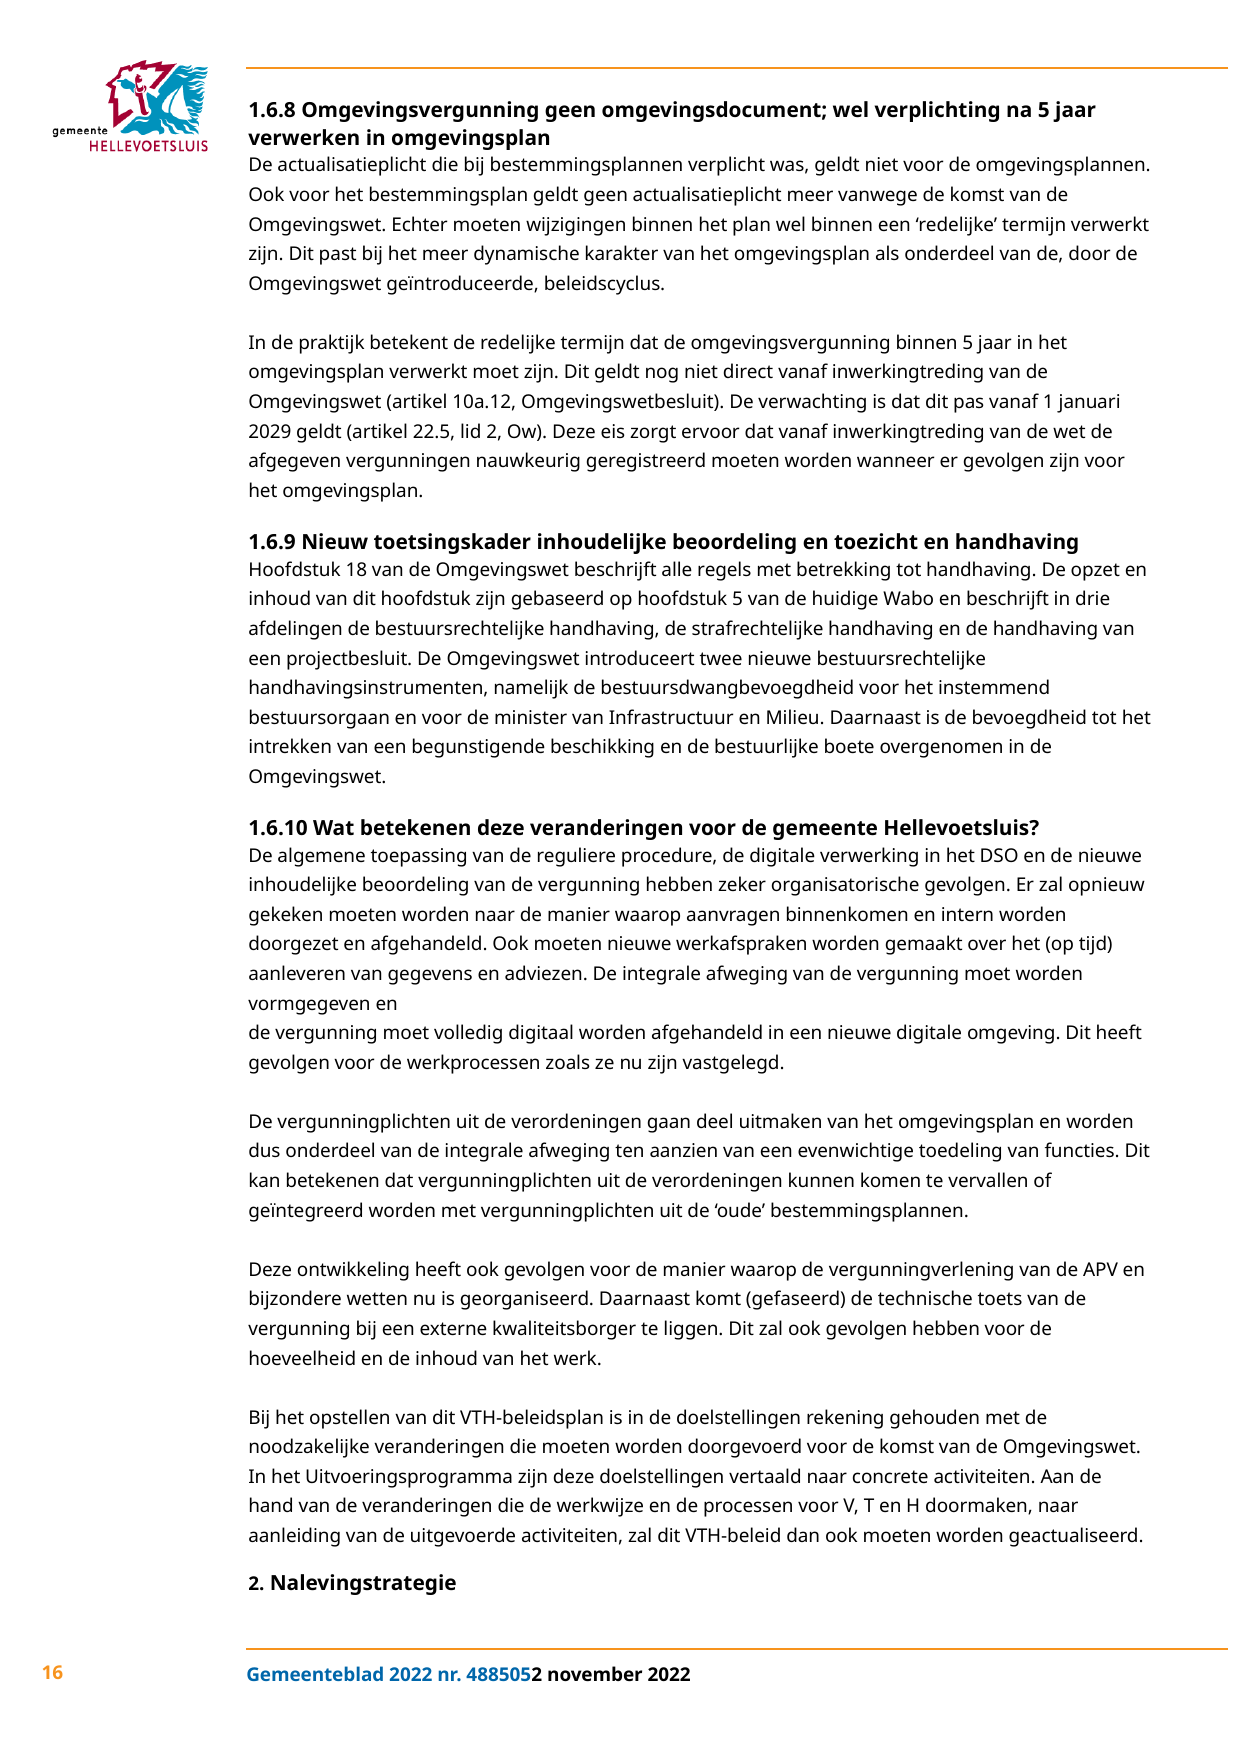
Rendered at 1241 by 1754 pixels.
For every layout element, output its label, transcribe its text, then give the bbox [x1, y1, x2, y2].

text De actualisatieplicht die bij bestemmingsplannen verplicht was, geldt niet voor de omgevingsplannen. [248, 152, 1152, 177]
text 1.6.9 Nieuw toetsingskader inhoudelijke beoordeling en toezicht en handhaving [248, 527, 1152, 556]
text 1.6.8 Omgevingsvergunning geen omgevingsdocument; wel verplichting na 5 jaar verwerken in omgevingsplan [248, 95, 1152, 152]
text De vergunningplichten uit de verordeningen gaan deel uitmaken van het omgevingsplan en worden dus onderdeel van de integrale afweging ten aanzien van een evenwichtige toedeling van functies. Dit kan betekenen dat vergunningplichten uit de verordeningen kunnen komen te vervallen of geïntegreerd worden met vergunningplichten uit de ‘oude’ bestemmingsplannen. [248, 1108, 1152, 1223]
text In het Uitvoeringsprogramma zijn deze doelstellingen vertaald naar concrete activiteiten. Aan de hand van de veranderingen die de werkwijze en de processen voor V, T en H doormaken, naar aanleiding van de uitgevoerde activiteiten, zal dit VTH-beleid dan ook moeten worden geactualiseerd. [248, 1463, 1152, 1548]
text de vergunning moet volledig digitaal worden afgehandeld in een nieuwe digitale omgeving. Dit heeft gevolgen voor de werkprocessen zoals ze nu zijn vastgelegd. [248, 1019, 1152, 1075]
text Hoofdstuk 18 van de Omgevingswet beschrijft alle regels met betrekking tot handhaving. De opzet en inhoud van dit hoofdstuk zijn gebaseerd op hoofdstuk 5 van de huidige Wabo en beschrijft in drie afdelingen de bestuursrechtelijke handhaving, de strafrechtelijke handhaving en de handhaving van een projectbesluit. De Omgevingswet introduceert twee nieuwe bestuursrechtelijke handhavingsinstrumenten, namelijk de bestuursdwangbevoegdheid voor het instemmend [248, 556, 1152, 700]
text De algemene toepassing van de reguliere procedure, de digitale verwerking in het DSO en de nieuwe inhoudelijke beoordeling van de vergunning hebben zeker organisatorische gevolgen. Er zal opnieuw gekeken moeten worden naar de manier waarop aanvragen binnenkomen en intern worden doorgezet en afgehandeld. Ook moeten nieuwe werkafspraken worden gemaakt over het (op tijd) aanleveren van gegevens en adviezen. De integrale afweging van de vergunning moet worden vormgegeven en [248, 842, 1152, 1016]
text In de praktijk betekent de redelijke termijn dat de omgevingsvergunning binnen 5 jaar in het omgevingsplan verwerkt moet zijn. Dit geldt nog niet direct vanaf inwerkingtreding van de Omgevingswet (artikel 10a.12, Omgevingswetbesluit). De verwachting is dat dit pas vanaf 1 januari 2029 geldt (artikel 22.5, lid 2, Ow). Deze eis zorgt ervoor dat vanaf inwerkingtreding van de wet de afgegeven vergunningen nauwkeurig geregistreerd moeten worden wanneer er gevolgen zijn voor het omgevingsplan. [248, 329, 1152, 503]
text Deze ontwikkeling heeft ook gevolgen voor de manier waarop de vergunningverlening van de APV en bijzondere wetten nu is georganiseerd. Daarnaast komt (gefaseerd) de technische toets van de vergunning bij een externe kwaliteitsborger te liggen. Dit zal ook gevolgen hebben voor de hoeveelheid en de inhoud van het werk. [248, 1256, 1152, 1371]
text Ook voor het bestemmingsplan geldt geen actualisatieplicht meer vanwege de komst van de Omgevingswet. Echter moeten wijzigingen binnen het plan wel binnen een ‘redelijke’ termijn verwerkt zijn. Dit past bij het meer dynamische karakter van het omgevingsplan als onderdeel van de, door de Omgevingswet geïntroduceerde, beleidscyclus. [248, 181, 1152, 296]
text bestuursorgaan en voor de minister van Infrastructuur en Milieu. Daarnaast is de bevoegdheid tot het intrekken van een begunstigende beschikking en de bestuurlijke boete overgenomen in de Omgevingswet. [248, 704, 1152, 789]
text 2. Nalevingstrategie [248, 1568, 1152, 1596]
picture [41, 47, 231, 172]
text Bij het opstellen van dit VTH-beleidsplan is in de doelstellingen rekening gehouden met de noodzakelijke veranderingen die moeten worden doorgevoerd voor de komst van de Omgevingswet. [248, 1404, 1152, 1459]
text 1.6.10 Wat betekenen deze veranderingen voor de gemeente Hellevoetsluis? [248, 813, 1152, 842]
